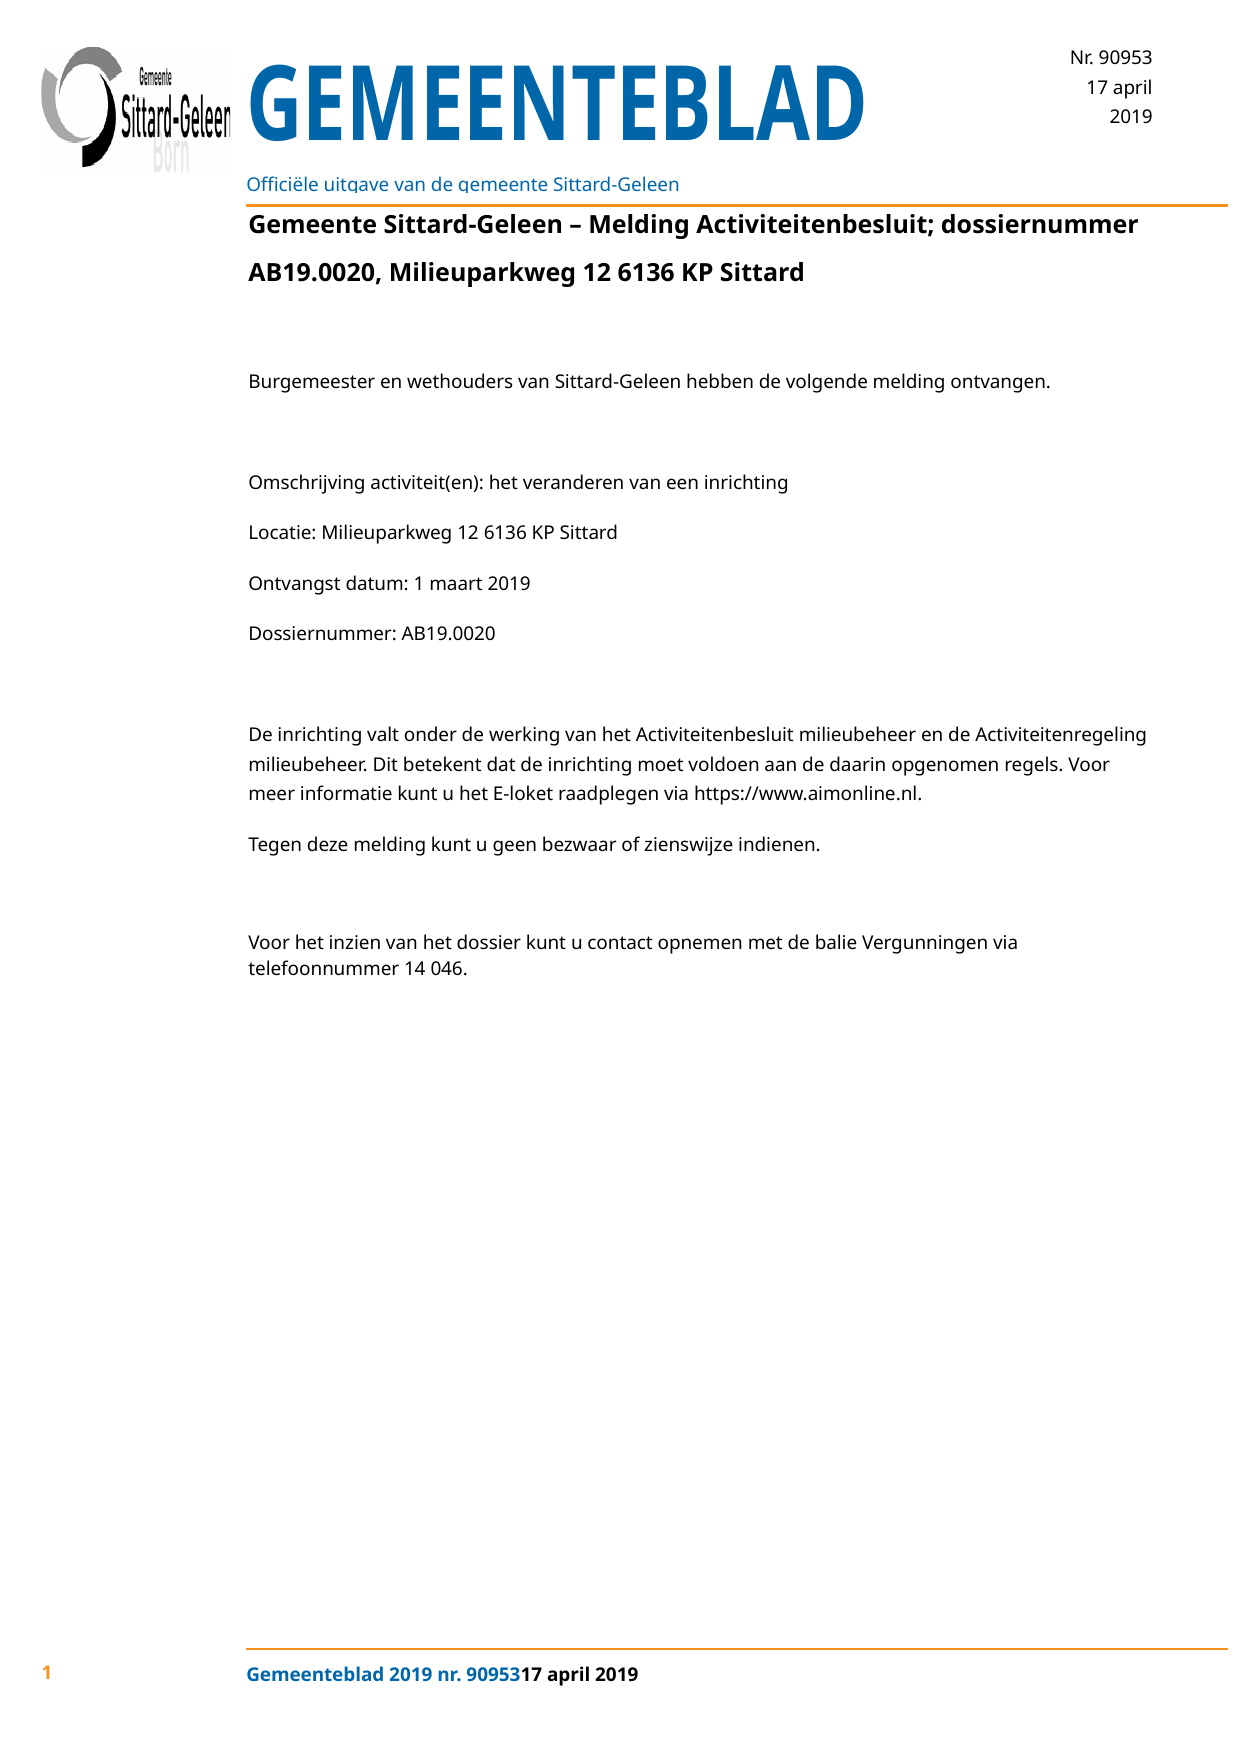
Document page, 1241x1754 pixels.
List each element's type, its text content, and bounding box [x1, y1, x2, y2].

text Burgemeester en wethouders van Sittard-Geleen hebben de volgende melding ontvangen. [248, 368, 1152, 394]
text Voor het inzien van het dossier kunt u contact opnemen met de balie Vergunningen via telefoonnummer 14 046. [248, 929, 1152, 981]
text Locatie: Milieuparkweg 12 6136 KP Sittard [248, 519, 1152, 545]
text Gemeente Sittard-Geleen – Melding Activiteitenbesluit; dossiernummer AB19.0020, Milieuparkweg 12 6136 KP Sittard [248, 207, 1152, 288]
text Ontvangst datum: 1 maart 2019 [248, 570, 1152, 596]
picture [41, 47, 231, 172]
text Dossiernummer: AB19.0020 [248, 620, 1152, 646]
text Tegen deze melding kunt u geen bezwaar of zienswijze indienen. [248, 831, 1152, 857]
text De inrichting valt onder de werking van het Activiteitenbesluit milieubeheer en de Activiteitenregeling milieubeheer. Dit betekent dat de inrichting moet voldoen aan de daarin opgenomen regels. Voor meer informatie kunt u het E-loket raadplegen via https://www.aimonline.nl. [248, 721, 1152, 806]
text Omschrijving activiteit(en): het veranderen van een inrichting [248, 469, 1152, 495]
